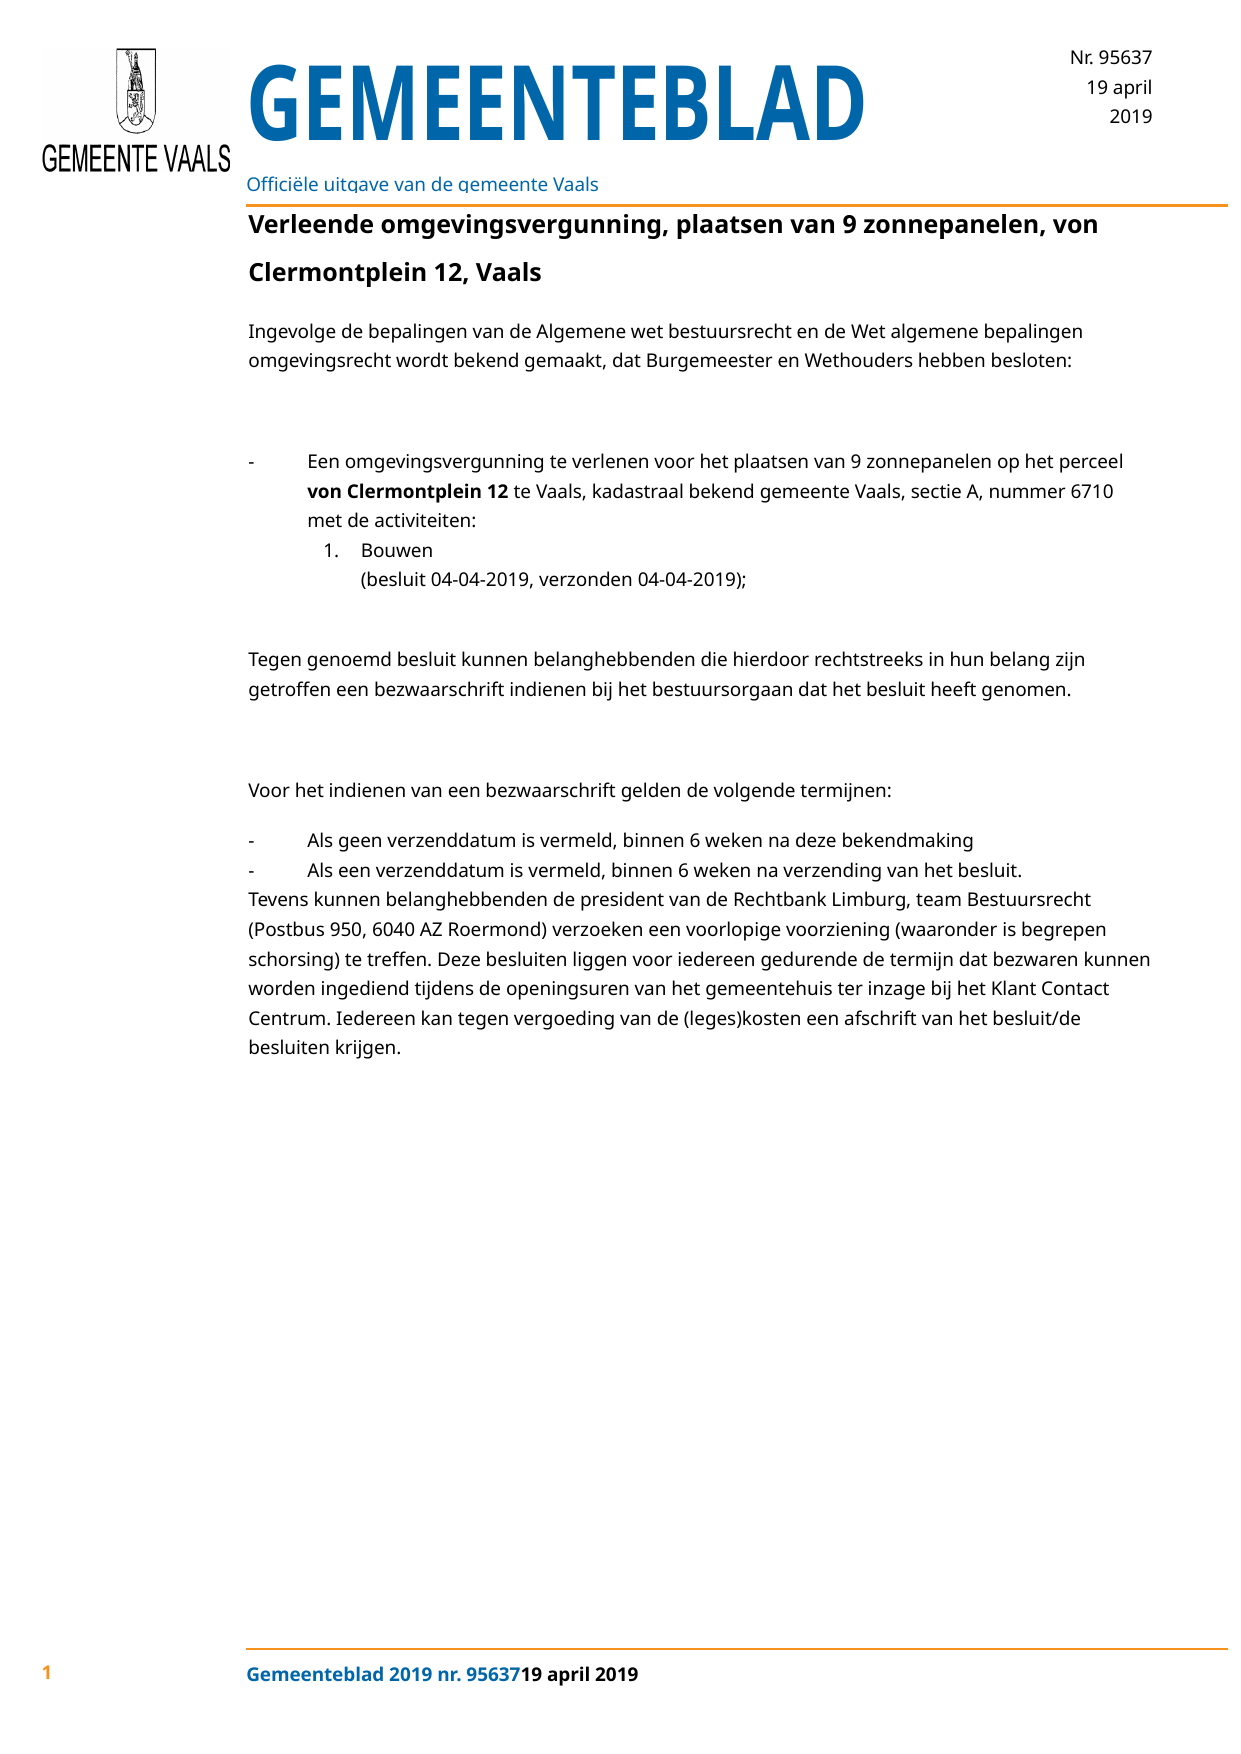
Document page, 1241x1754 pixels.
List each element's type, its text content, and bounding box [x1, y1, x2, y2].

text Voor het indienen van een bezwaarschrift gelden de volgende termijnen: [248, 777, 1152, 803]
picture [41, 47, 231, 172]
list Bouwen [323, 537, 1152, 563]
text Verleende omgevingsvergunning, plaatsen van 9 zonnepanelen, von Clermontplein 12, Vaals [248, 207, 1152, 288]
list Als een verzenddatum is vermeld, binnen 6 weken na verzending van het besluit. [248, 857, 1152, 883]
list Een omgevingsvergunning te verlenen voor het plaatsen van 9 zonnepanelen op het perceel von Clermontplein 12 te Vaals, kadastraal bekend gemeente Vaals, sectie A, nummer 6710 met de activiteiten: [248, 448, 1152, 533]
text Tegen genoemd besluit kunnen belanghebbenden die hierdoor rechtstreeks in hun belang zijn getroffen een bezwaarschrift indienen bij het bestuursorgaan dat het besluit heeft genomen. [248, 647, 1152, 702]
text Ingevolge de bepalingen van de Algemene wet bestuursrecht en de Wet algemene bepalingen omgevingsrecht wordt bekend gemaakt, dat Burgemeester en Wethouders hebben besloten: [248, 318, 1152, 373]
text Tevens kunnen belanghebbenden de president van de Rechtbank Limburg, team Bestuursrecht (Postbus 950, 6040 AZ Roermond) verzoeken een voorlopige voorziening (waaronder is begrepen schorsing) te treffen. Deze besluiten liggen voor iedereen gedurende de termijn dat bezwaren kunnen worden ingediend tijdens de openingsuren van het gemeentehuis ter inzage bij het Klant Contact Centrum. Iedereen kan tegen vergoeding van de (leges)kosten een afschrift van het besluit/de besluiten krijgen. [248, 887, 1152, 1060]
list Als geen verzenddatum is vermeld, binnen 6 weken na deze bekendmaking [248, 827, 1152, 853]
list (besluit 04-04-2019, verzonden 04-04-2019); [323, 567, 1152, 592]
